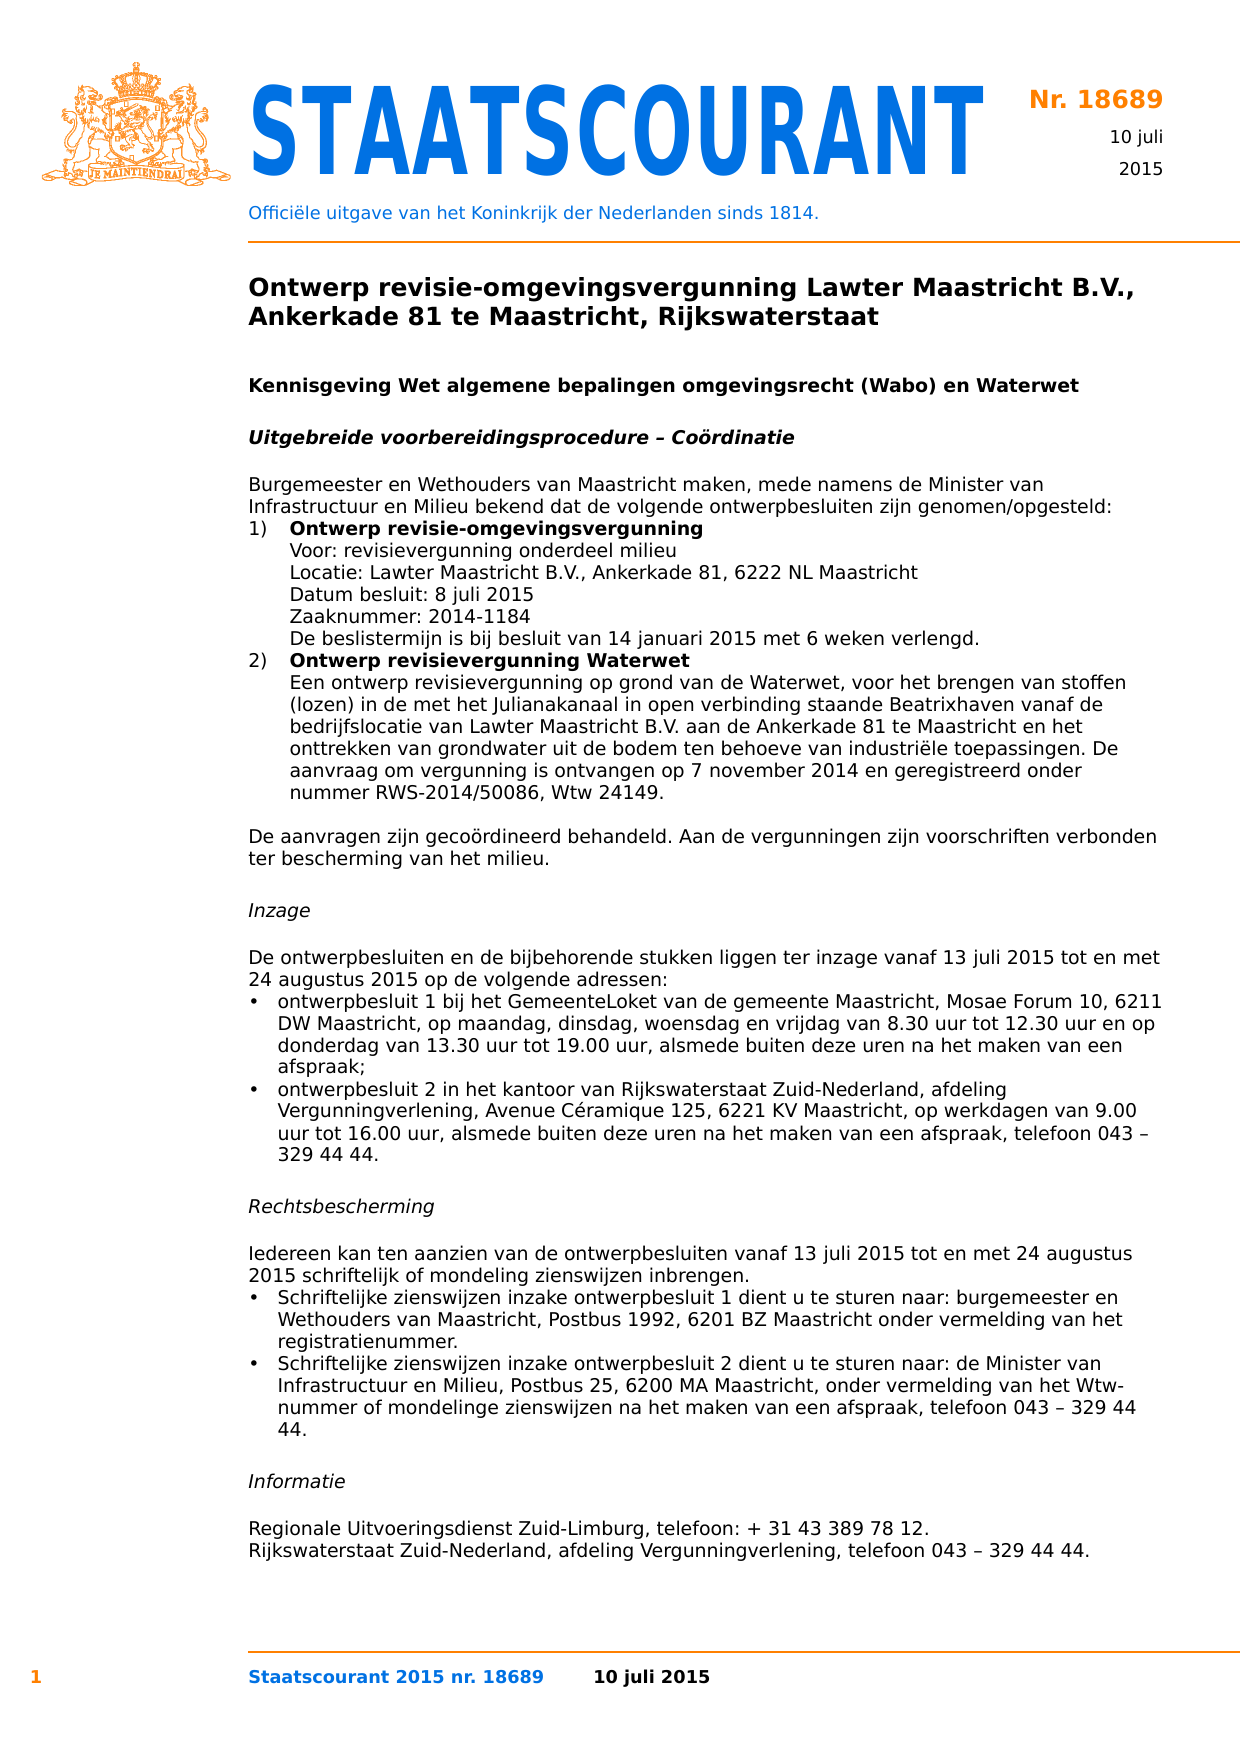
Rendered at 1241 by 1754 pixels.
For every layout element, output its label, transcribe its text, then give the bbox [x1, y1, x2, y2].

text Zaaknummer: 2014-1184 [289, 606, 1163, 628]
text • Schriftelijke zienswijzen inzake ontwerpbesluit 1 dient u te sturen naar: burgemeester en Wethouders van Maastricht, Postbus 1992, 6201 BZ Maastricht onder vermelding van het registratienummer. [248, 1287, 1163, 1353]
text • ontwerpbesluit 2 in het kantoor van Rijkswaterstaat Zuid-Nederland, afdeling Vergunningverlening, Avenue Céramique 125, 6221 KV Maastricht, op werkdagen van 9.00 uur tot 16.00 uur, alsmede buiten deze uren na het maken van een afspraak, telefoon 043 – 329 44 44. [248, 1078, 1163, 1166]
text 1) Ontwerp revisie-omgevingsvergunning [248, 518, 1163, 540]
text 2) Ontwerp revisievergunning Waterwet [248, 650, 1163, 672]
subtitle Informatie [248, 1471, 1163, 1493]
table_header [25, 62, 248, 241]
subtitle Ontwerp revisie-omgevingsvergunning Lawter Maastricht B.V., Ankerkade 81 te Maastricht, Rijkswaterstaat [248, 273, 1163, 331]
table_header STAATSCOURANT [248, 62, 998, 203]
text De ontwerpbesluiten en de bijbehorende stukken liggen ter inzage vanaf 13 juli 2015 tot en met 24 augustus 2015 op de volgende adressen: [248, 947, 1163, 991]
text Rijkswaterstaat Zuid-Nederland, afdeling Vergunningverlening, telefoon 043 – 329 44 44. [248, 1540, 1163, 1562]
table_header Nr. 18689 [998, 62, 1240, 121]
text Datum besluit: 8 juli 2015 [289, 584, 1163, 606]
text Regionale Uitvoeringsdienst Zuid-Limburg, telefoon: + 31 43 389 78 12. [248, 1518, 1163, 1540]
table_cell 10 juli [998, 121, 1240, 153]
text Locatie: Lawter Maastricht B.V., Ankerkade 81, 6222 NL Maastricht [289, 562, 1163, 584]
text De beslistermijn is bij besluit van 14 januari 2015 met 6 weken verlengd. [289, 628, 1163, 650]
text • ontwerpbesluit 1 bij het GemeenteLoket van de gemeente Maastricht, Mosae Forum 10, 6211 DW Maastricht, op maandag, dinsdag, woensdag en vrijdag van 8.30 uur tot 12.30 uur en op donderdag van 13.30 uur tot 19.00 uur, alsmede buiten deze uren na het maken van een afspraak; [248, 991, 1163, 1078]
text Burgemeester en Wethouders van Maastricht maken, mede namens de Minister van Infrastructuur en Milieu bekend dat de volgende ontwerpbesluiten zijn genomen/opgesteld: [248, 474, 1163, 518]
table_cell Officiële uitgave van het Koninkrijk der Nederlanden sinds 1814. [248, 203, 1240, 241]
text Een ontwerp revisievergunning op grond van de Waterwet, voor het brengen van stoffen (lozen) in de met het Julianakanaal in open verbinding staande Beatrixhaven vanaf de bedrijfslocatie van Lawter Maastricht B.V. aan de Ankerkade 81 te Maastricht en het onttrekken van grondwater uit de bodem ten behoeve van industriële toepassingen. De aanvraag om vergunning is ontvangen op 7 november 2014 en geregistreerd onder nummer RWS-2014/50086, Wtw 24149. [289, 672, 1163, 804]
text • Schriftelijke zienswijzen inzake ontwerpbesluit 2 dient u te sturen naar: de Minister van Infrastructuur en Milieu, Postbus 25, 6200 MA Maastricht, onder vermelding van het Wtw-nummer of mondelinge zienswijzen na het maken van een afspraak, telefoon 043 – 329 44 44. [248, 1353, 1163, 1441]
subtitle Kennisgeving Wet algemene bepalingen omgevingsrecht (Wabo) en Waterwet [248, 375, 1163, 397]
subtitle Inzage [248, 899, 1163, 922]
table_cell 2015 [998, 153, 1240, 203]
text Voor: revisievergunning onderdeel milieu [289, 540, 1163, 562]
picture [41, 62, 231, 186]
text De aanvragen zijn gecoördineerd behandeld. Aan de vergunningen zijn voorschriften verbonden ter bescherming van het milieu. [248, 826, 1163, 869]
text Iedereen kan ten aanzien van de ontwerpbesluiten vanaf 13 juli 2015 tot en met 24 augustus 2015 schriftelijk of mondeling zienswijzen inbrengen. [248, 1243, 1163, 1287]
subtitle Uitgebreide voorbereidingsprocedure – Coördinatie [248, 427, 1163, 449]
subtitle Rechtsbescherming [248, 1196, 1163, 1218]
